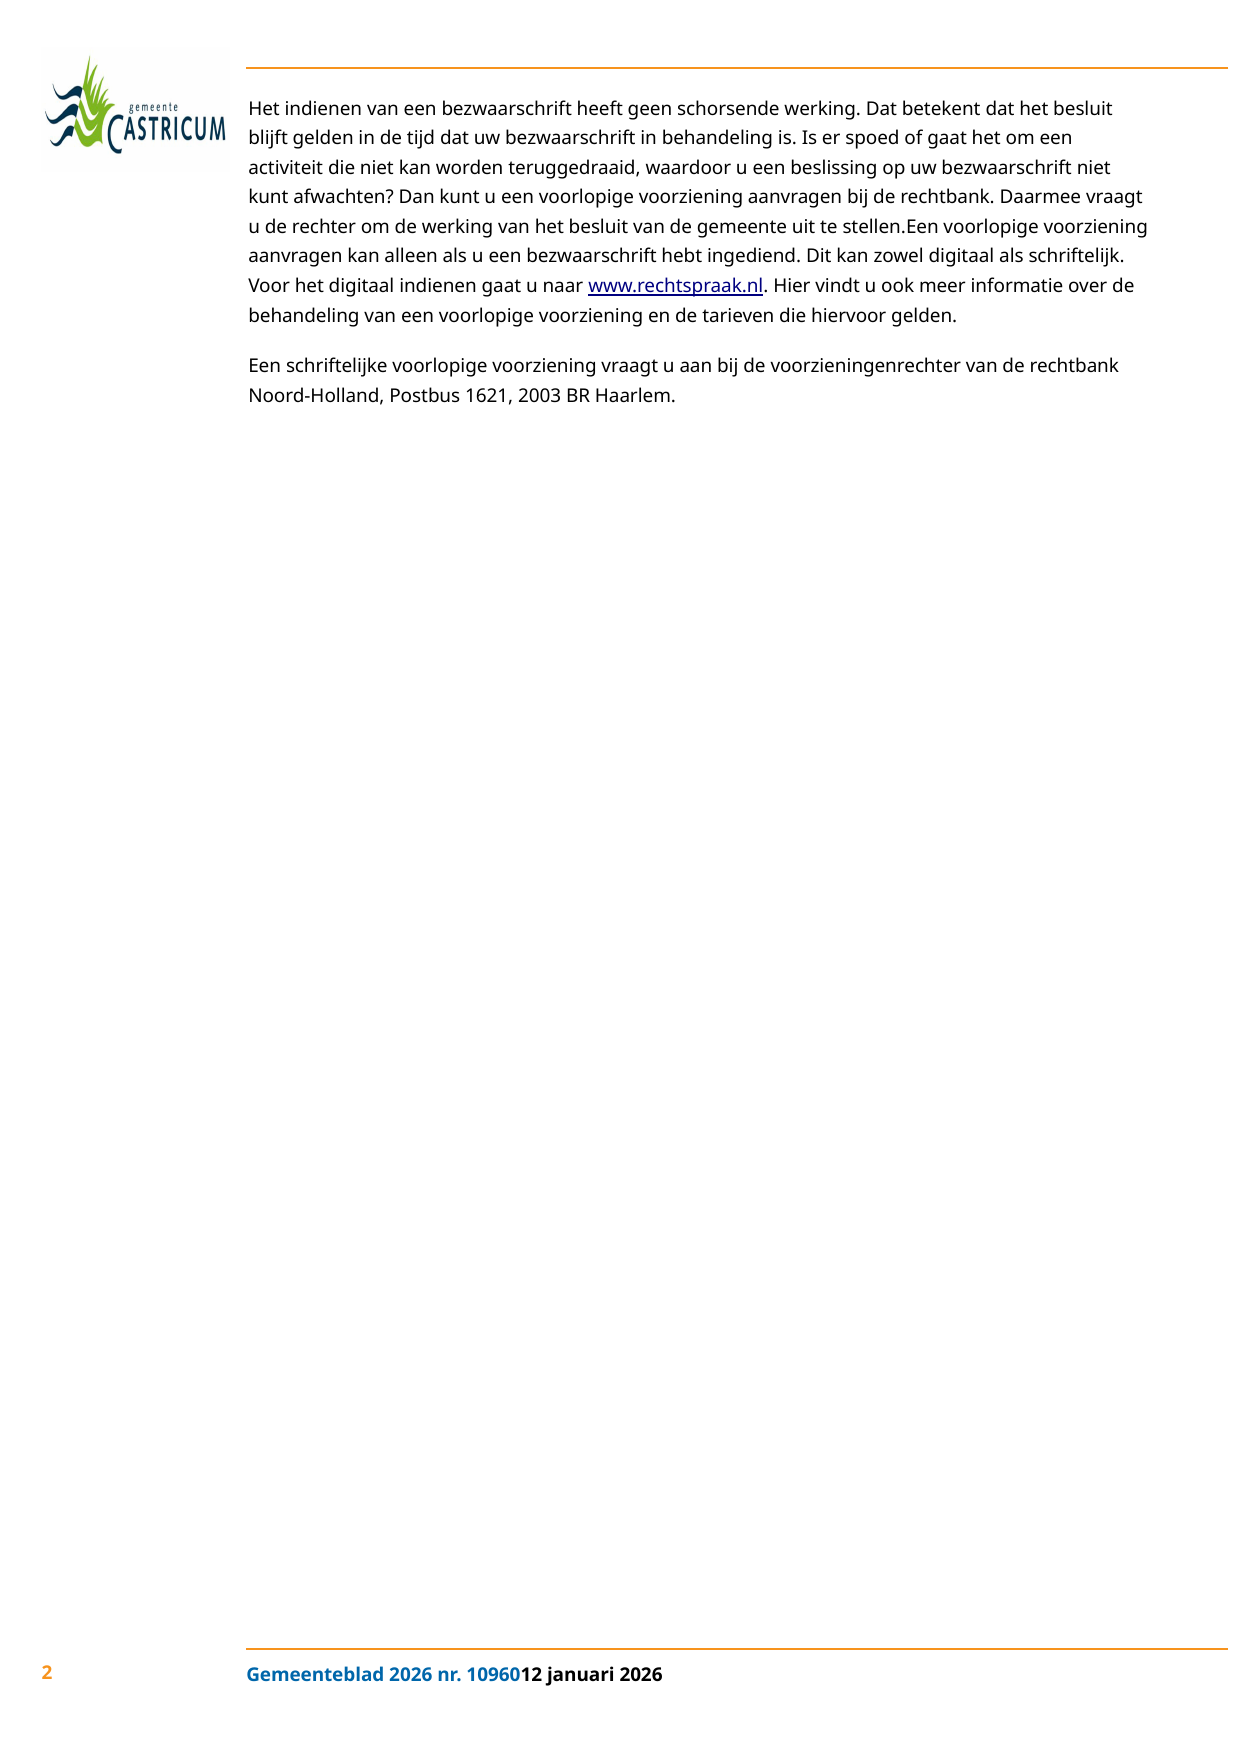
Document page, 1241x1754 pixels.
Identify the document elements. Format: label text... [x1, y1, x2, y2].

text Het indienen van een bezwaarschrift heeft geen schorsende werking. Dat betekent dat het besluit blijft gelden in de tijd dat uw bezwaarschrift in behandeling is. Is er spoed of gaat het om een activiteit die niet kan worden teruggedraaid, waardoor u een beslissing op uw bezwaarschrift niet kunt afwachten? Dan kunt u een voorlopige voorziening aanvragen bij de rechtbank. Daarmee vraagt u de rechter om de werking van het besluit van de gemeente uit te stellen.Een voorlopige voorziening aanvragen kan alleen als u een bezwaarschrift hebt ingediend. Dit kan zowel digitaal als schriftelijk. Voor het digitaal indienen gaat u naar www.rechtspraak.nl. Hier vindt u ook meer informatie over de behandeling van een voorlopige voorziening en de tarieven die hiervoor gelden. [248, 95, 1152, 328]
picture [41, 47, 231, 172]
text Een schriftelijke voorlopige voorziening vraagt u aan bij de voorzieningenrechter van de rechtbank Noord-Holland, Postbus 1621, 2003 BR Haarlem. [248, 352, 1152, 408]
